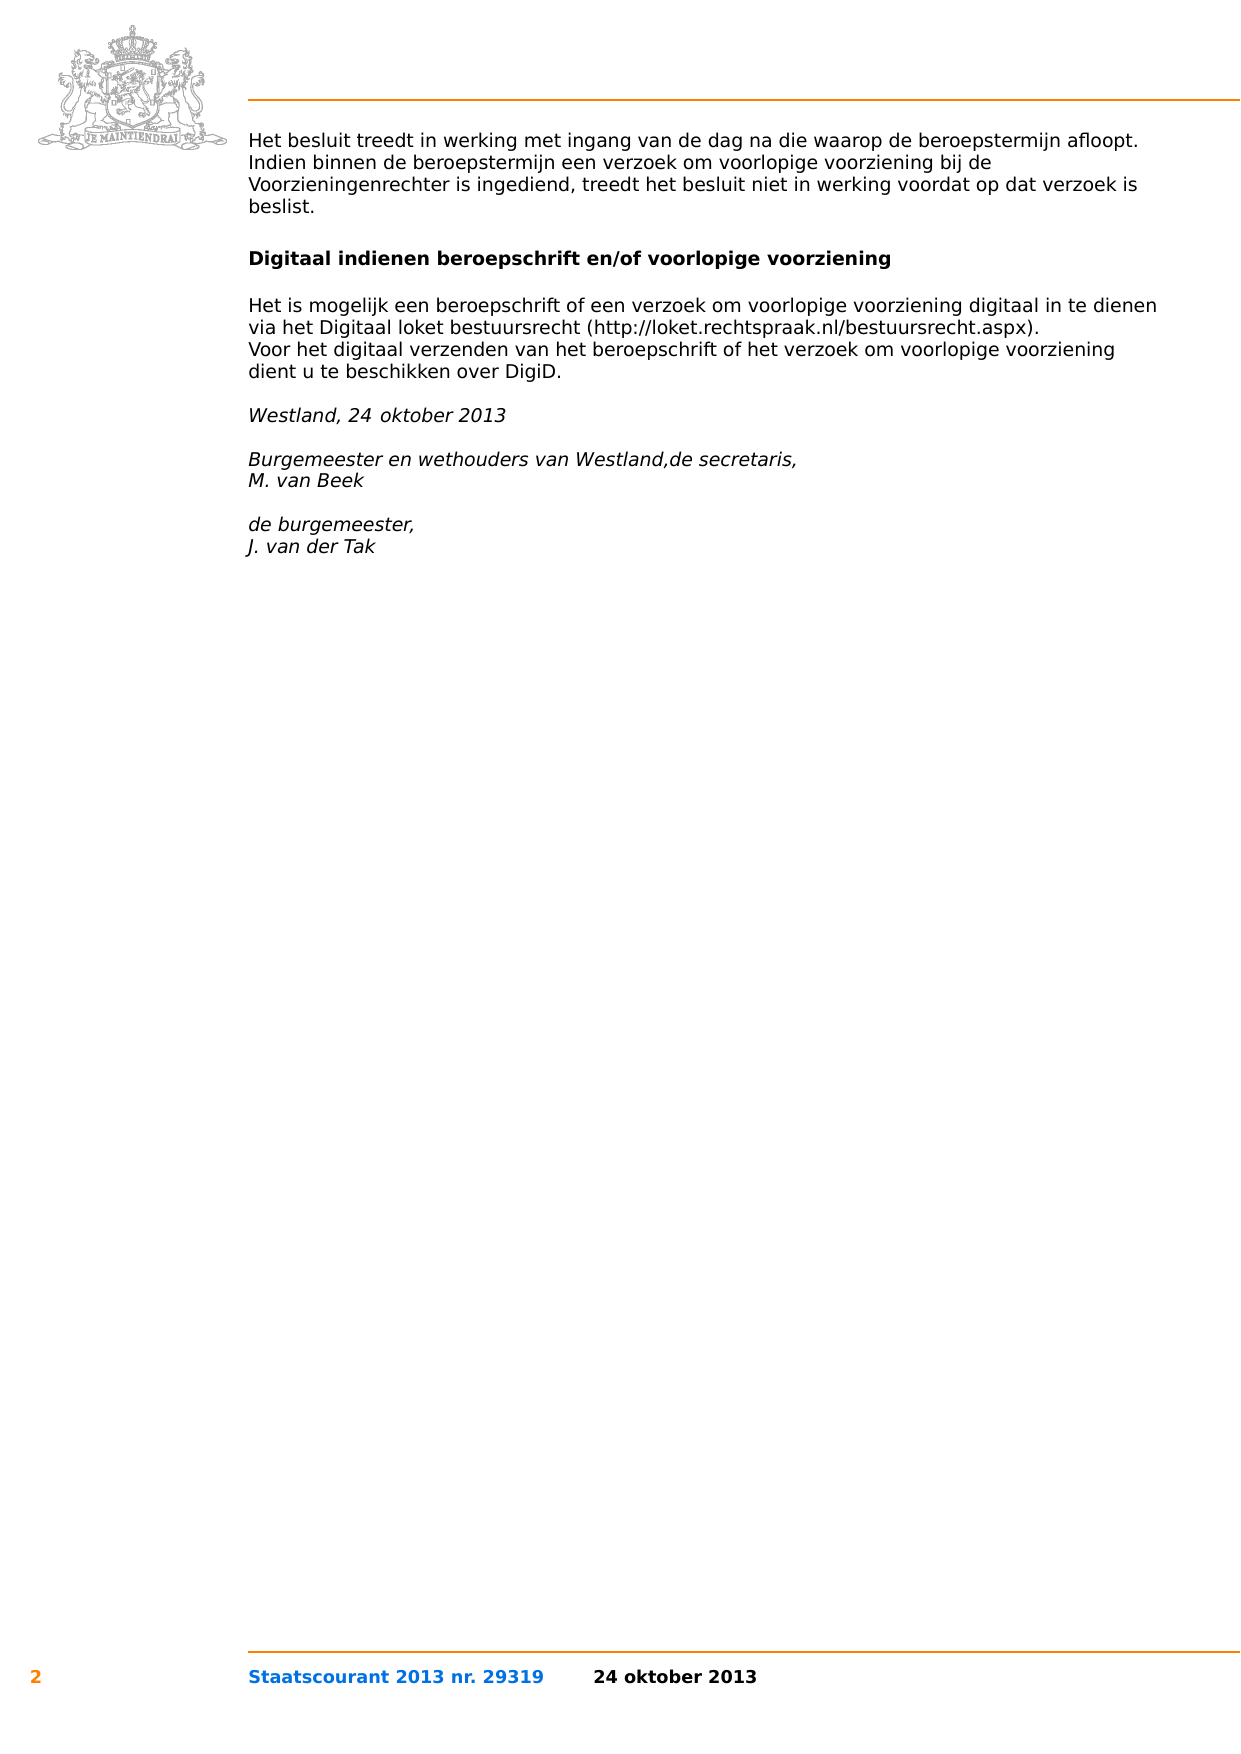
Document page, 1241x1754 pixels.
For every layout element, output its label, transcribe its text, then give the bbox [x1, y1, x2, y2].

text Het is mogelijk een beroepschrift of een verzoek om voorlopige voorziening digitaal in te dienen via het Digitaal loket bestuursrecht (http://loket.rechtspraak.nl/bestuursrecht.aspx). [248, 295, 1163, 339]
text Westland, 24 oktober 2013 [248, 404, 1163, 427]
picture [38, 25, 227, 150]
text Het besluit treedt in werking met ingang van de dag na die waarop de beroepstermijn afloopt. Indien binnen de beroepstermijn een verzoek om voorlopige voorziening bij de Voorzieningenrechter is ingediend, treedt het besluit niet in werking voordat op dat verzoek is beslist. [248, 130, 1163, 218]
text Burgemeester en wethouders van Westland,de secretaris, M. van Beek [248, 448, 1163, 492]
text de burgemeester, J. van der Tak [248, 514, 1163, 558]
text Voor het digitaal verzenden van het beroepschrift of het verzoek om voorlopige voorziening dient u te beschikken over DigiD. [248, 339, 1163, 383]
subtitle Digitaal indienen beroepschrift en/of voorlopige voorziening [248, 248, 1163, 270]
